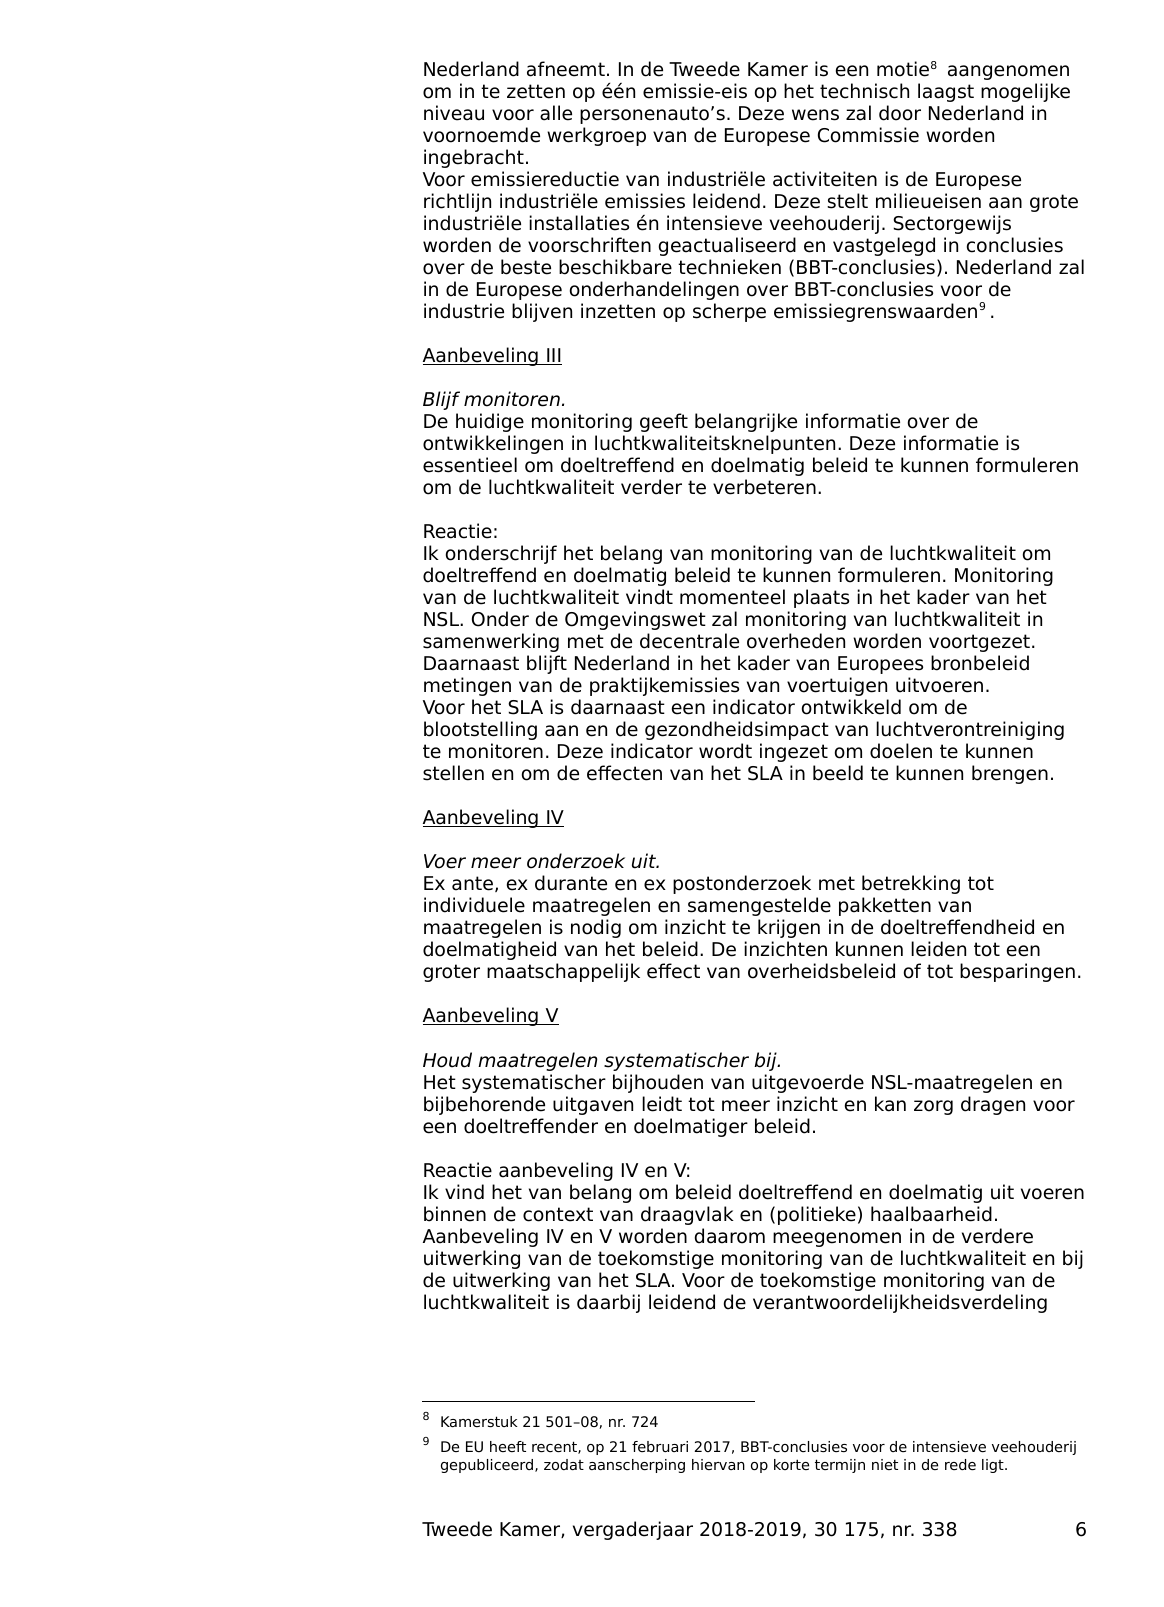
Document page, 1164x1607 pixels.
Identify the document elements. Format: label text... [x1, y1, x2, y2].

subtitle Aanbeveling III [422, 345, 1087, 367]
text Nederland afneemt. In de Tweede Kamer is een motie aangenomen om in te zetten op één emissie-eis op het technisch laagst mogelijke niveau voor alle personenauto’s. Deze wens zal door Nederland in voornoemde werkgroep van de Europese Commissie worden ingebracht. [422, 59, 1087, 169]
text Blijf monitoren. [422, 389, 1087, 411]
text Voer meer onderzoek uit. [422, 851, 1087, 873]
text Reactie aanbeveling IV en V: [422, 1160, 1087, 1182]
text Ik onderschrijf het belang van monitoring van de luchtkwaliteit om doeltreffend en doelmatig beleid te kunnen formuleren. Monitoring van de luchtkwaliteit vindt momenteel plaats in het kader van het NSL. Onder de Omgevingswet zal monitoring van luchtkwaliteit in samenwerking met de decentrale overheden worden voortgezet. Daarnaast blijft Nederland in het kader van Europees bronbeleid metingen van de praktijkemissies van voertuigen uitvoeren. [422, 543, 1087, 697]
text Houd maatregelen systematischer bij. [422, 1049, 1087, 1072]
text Het systematischer bijhouden van uitgevoerde NSL-maatregelen en bijbehorende uitgaven leidt tot meer inzicht en kan zorg dragen voor een doeltreffender en doelmatiger beleid. [422, 1072, 1087, 1137]
subtitle Aanbeveling IV [422, 807, 1087, 829]
subtitle Aanbeveling V [422, 1005, 1087, 1027]
text Reactie: [422, 521, 1087, 543]
text Voor emissiereductie van industriële activiteiten is de Europese richtlijn industriële emissies leidend. Deze stelt milieueisen aan grote industriële installaties én intensieve veehouderij. Sectorgewijs worden de voorschriften geactualiseerd en vastgelegd in conclusies over de beste beschikbare technieken (BBT-conclusies). Nederland zal in de Europese onderhandelingen over BBT-conclusies voor de industrie blijven inzetten op scherpe emissiegrenswaarden. [422, 169, 1087, 323]
text De EU heeft recent, op 21 februari 2017, BBT-conclusies voor de intensieve veehouderij gepubliceerd, zodat aanscherping hiervan op korte termijn niet in de rede ligt. [422, 1435, 1087, 1474]
text Kamerstuk 21 501–08, nr. 724 [422, 1410, 1087, 1432]
text Voor het SLA is daarnaast een indicator ontwikkeld om de blootstelling aan en de gezondheidsimpact van luchtverontreiniging te monitoren. Deze indicator wordt ingezet om doelen te kunnen stellen en om de effecten van het SLA in beeld te kunnen brengen. [422, 697, 1087, 785]
text Ik vind het van belang om beleid doeltreffend en doelmatig uit voeren binnen de context van draagvlak en (politieke) haalbaarheid. Aanbeveling IV en V worden daarom meegenomen in de verdere uitwerking van de toekomstige monitoring van de luchtkwaliteit en bij de uitwerking van het SLA. Voor de toekomstige monitoring van de luchtkwaliteit is daarbij leidend de verantwoordelijkheidsverdeling [422, 1182, 1087, 1313]
text Ex ante, ex durante en ex postonderzoek met betrekking tot individuele maatregelen en samengestelde pakketten van maatregelen is nodig om inzicht te krijgen in de doeltreffendheid en doelmatigheid van het beleid. De inzichten kunnen leiden tot een groter maatschappelijk effect van overheidsbeleid of tot besparingen. [422, 873, 1087, 983]
text De huidige monitoring geeft belangrijke informatie over de ontwikkelingen in luchtkwaliteitsknelpunten. Deze informatie is essentieel om doeltreffend en doelmatig beleid te kunnen formuleren om de luchtkwaliteit verder te verbeteren. [422, 411, 1087, 499]
